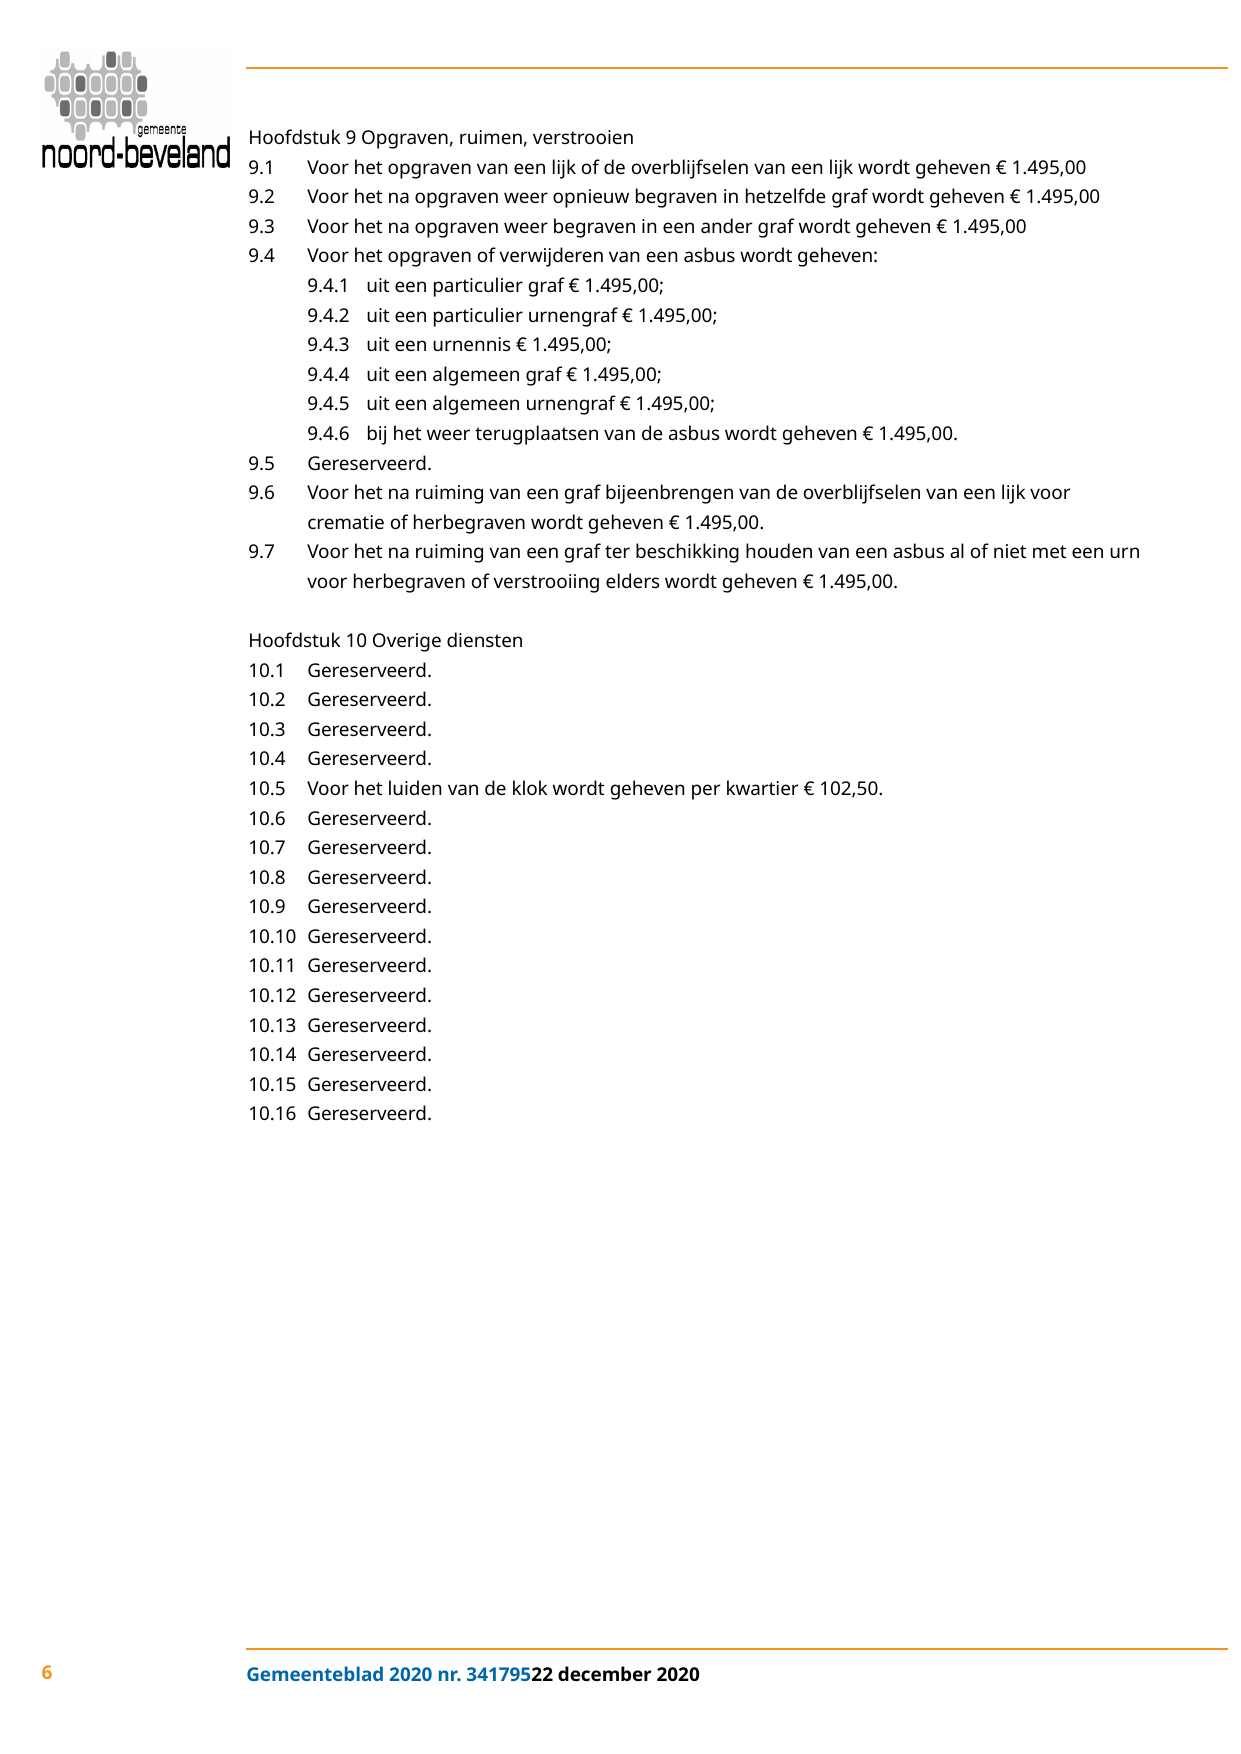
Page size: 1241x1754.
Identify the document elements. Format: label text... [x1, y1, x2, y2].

list Gereserveerd. [248, 657, 1152, 683]
list uit een algemeen graf € 1.495,00; [307, 361, 1152, 387]
list Gereserveerd. [248, 716, 1152, 742]
list Gereserveerd. [248, 805, 1152, 831]
list Gereserveerd. [248, 982, 1152, 1008]
list Gereserveerd. [248, 923, 1152, 949]
list uit een urnennis € 1.495,00; [307, 331, 1152, 357]
list bij het weer terugplaatsen van de asbus wordt geheven € 1.495,00. [307, 420, 1152, 446]
picture [41, 47, 231, 172]
list Gereserveerd. [248, 1071, 1152, 1097]
list Voor het opgraven of verwijderen van een asbus wordt geheven: [248, 243, 1152, 268]
text Hoofdstuk 10 Overige diensten [248, 627, 1152, 653]
list Gereserveerd. [248, 834, 1152, 860]
list Gereserveerd. [248, 1012, 1152, 1038]
list Gereserveerd. [248, 1041, 1152, 1067]
list uit een algemeen urnengraf € 1.495,00; [307, 391, 1152, 416]
list Voor het na opgraven weer begraven in een ander graf wordt geheven € 1.495,00 [248, 213, 1152, 239]
list Gereserveerd. [248, 864, 1152, 890]
list Voor het luiden van de klok wordt geheven per kwartier € 102,50. [248, 775, 1152, 801]
list Voor het na ruiming van een graf bijeenbrengen van de overblijfselen van een lijk voor crematie of herbegraven wordt geheven € 1.495,00. [248, 479, 1152, 535]
list Gereserveerd. [248, 746, 1152, 771]
text Hoofdstuk 9 Opgraven, ruimen, verstrooien [248, 124, 1152, 150]
list Gereserveerd. [248, 686, 1152, 712]
list Gereserveerd. [248, 1101, 1152, 1126]
list Gereserveerd. [248, 893, 1152, 919]
list uit een particulier graf € 1.495,00; [307, 272, 1152, 298]
list Voor het opgraven van een lijk of de overblijfselen van een lijk wordt geheven € 1.495,00 [248, 154, 1152, 180]
list uit een particulier urnengraf € 1.495,00; [307, 302, 1152, 328]
list Voor het na opgraven weer opnieuw begraven in hetzelfde graf wordt geheven € 1.495,00 [248, 183, 1152, 209]
list Voor het na ruiming van een graf ter beschikking houden van een asbus al of niet met een urn voor herbegraven of verstrooiing elders wordt geheven € 1.495,00. [248, 538, 1152, 594]
list Gereserveerd. [248, 953, 1152, 978]
list Gereserveerd. [248, 450, 1152, 476]
